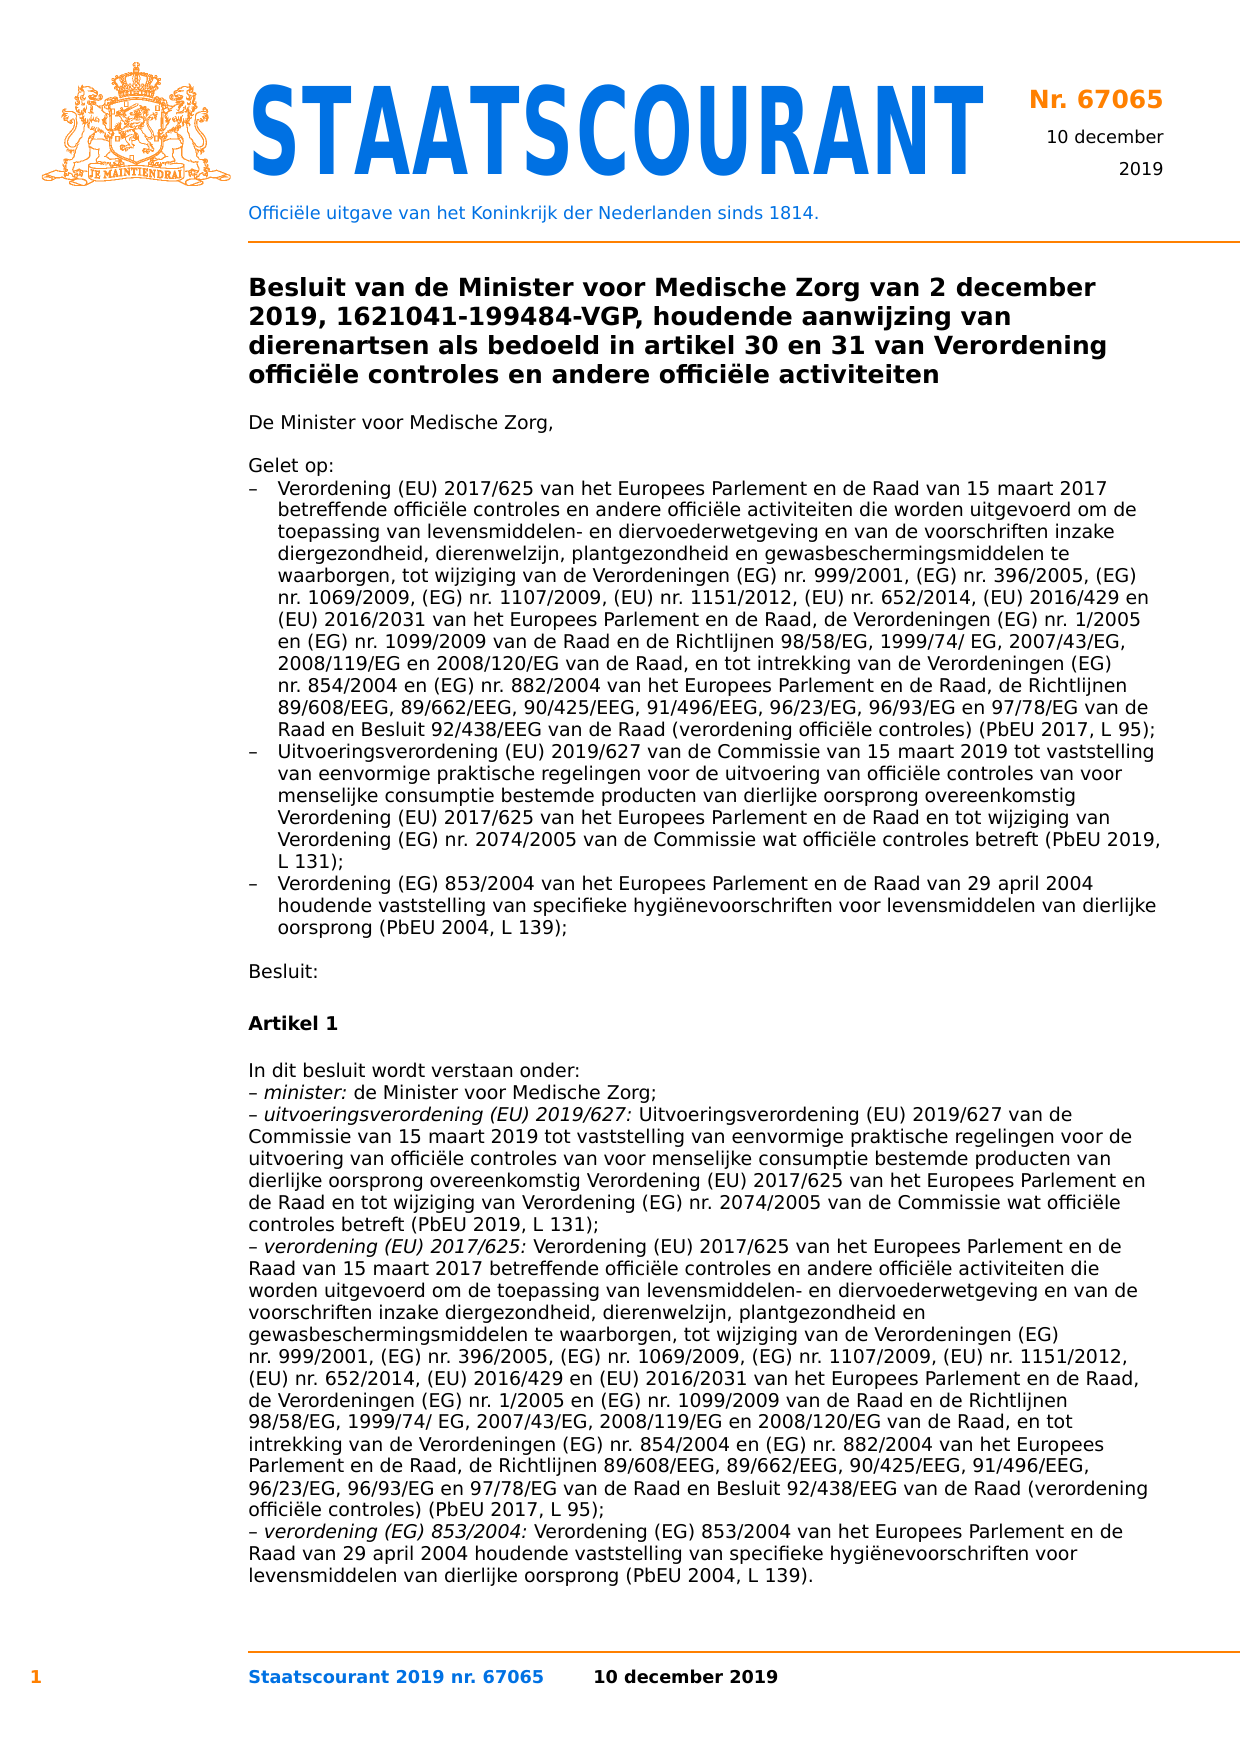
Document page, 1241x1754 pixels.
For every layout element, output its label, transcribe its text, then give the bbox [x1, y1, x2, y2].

table_cell Officiële uitgave van het Koninkrijk der Nederlanden sinds 1814. [248, 203, 1240, 241]
text De Minister voor Medische Zorg, [248, 412, 1163, 433]
text – Verordening (EG) 853/2004 van het Europees Parlement en de Raad van 29 april 2004 houdende vaststelling van specifieke hygiënevoorschriften voor levensmiddelen van dierlijke oorsprong (PbEU 2004, L 139); [248, 873, 1163, 939]
subtitle Artikel 1 [248, 1013, 1163, 1035]
picture [41, 62, 231, 186]
table_header STAATSCOURANT [248, 62, 998, 203]
text Besluit: [248, 961, 1163, 983]
table_header Nr. 67065 [998, 62, 1240, 121]
table_header [25, 62, 248, 241]
text – verordening (EG) 853/2004: Verordening (EG) 853/2004 van het Europees Parlement en de Raad van 29 april 2004 houdende vaststelling van specifieke hygiënevoorschriften voor levensmiddelen van dierlijke oorsprong (PbEU 2004, L 139). [248, 1521, 1163, 1587]
text – verordening (EU) 2017/625: Verordening (EU) 2017/625 van het Europees Parlement en de Raad van 15 maart 2017 betreffende officiële controles en andere officiële activiteiten die worden uitgevoerd om de toepassing van levensmiddelen- en diervoederwetgeving en van de voorschriften inzake diergezondheid, dierenwelzijn, plantgezondheid en gewasbeschermingsmiddelen te waarborgen, tot wijziging van de Verordeningen (EG) nr. 999/2001, (EG) nr. 396/2005, (EG) nr. 1069/2009, (EG) nr. 1107/2009, (EU) nr. 1151/2012, (EU) nr. 652/2014, (EU) 2016/429 en (EU) 2016/2031 van het Europees Parlement en de Raad, de Verordeningen (EG) nr. 1/2005 en (EG) nr. 1099/2009 van de Raad en de Richtlijnen 98/58/EG, 1999/74/ EG, 2007/43/EG, 2008/119/EG en 2008/120/EG van de Raad, en tot intrekking van de Verordeningen (EG) nr. 854/2004 en (EG) nr. 882/2004 van het Europees Parlement en de Raad, de Richtlijnen 89/608/EEG, 89/662/EEG, 90/425/EEG, 91/496/EEG, 96/23/EG, 96/93/EG en 97/78/EG van de Raad en Besluit 92/438/EEG van de Raad (verordening officiële controles) (PbEU 2017, L 95); [248, 1236, 1163, 1521]
subtitle Besluit van de Minister voor Medische Zorg van 2 december 2019, 1621041-199484-VGP, houdende aanwijzing van dierenartsen als bedoeld in artikel 30 en 31 van Verordening officiële controles en andere officiële activiteiten [248, 273, 1163, 390]
text In dit besluit wordt verstaan onder: [248, 1060, 1163, 1082]
table_cell 10 december [998, 121, 1240, 153]
text – minister: de Minister voor Medische Zorg; [248, 1082, 1163, 1104]
text – uitvoeringsverordening (EU) 2019/627: Uitvoeringsverordening (EU) 2019/627 van de Commissie van 15 maart 2019 tot vaststelling van eenvormige praktische regelingen voor de uitvoering van officiële controles van voor menselijke consumptie bestemde producten van dierlijke oorsprong overeenkomstig Verordening (EU) 2017/625 van het Europees Parlement en de Raad en tot wijziging van Verordening (EG) nr. 2074/2005 van de Commissie wat officiële controles betreft (PbEU 2019, L 131); [248, 1104, 1163, 1236]
text Gelet op: [248, 455, 1163, 477]
text – Verordening (EU) 2017/625 van het Europees Parlement en de Raad van 15 maart 2017 betreffende officiële controles en andere officiële activiteiten die worden uitgevoerd om de toepassing van levensmiddelen- en diervoederwetgeving en van de voorschriften inzake diergezondheid, dierenwelzijn, plantgezondheid en gewasbeschermingsmiddelen te waarborgen, tot wijziging van de Verordeningen (EG) nr. 999/2001, (EG) nr. 396/2005, (EG) nr. 1069/2009, (EG) nr. 1107/2009, (EU) nr. 1151/2012, (EU) nr. 652/2014, (EU) 2016/429 en (EU) 2016/2031 van het Europees Parlement en de Raad, de Verordeningen (EG) nr. 1/2005 en (EG) nr. 1099/2009 van de Raad en de Richtlijnen 98/58/EG, 1999/74/ EG, 2007/43/EG, 2008/119/EG en 2008/120/EG van de Raad, en tot intrekking van de Verordeningen (EG) nr. 854/2004 en (EG) nr. 882/2004 van het Europees Parlement en de Raad, de Richtlijnen 89/608/EEG, 89/662/EEG, 90/425/EEG, 91/496/EEG, 96/23/EG, 96/93/EG en 97/78/EG van de Raad en Besluit 92/438/EEG van de Raad (verordening officiële controles) (PbEU 2017, L 95); [248, 477, 1163, 741]
text – Uitvoeringsverordening (EU) 2019/627 van de Commissie van 15 maart 2019 tot vaststelling van eenvormige praktische regelingen voor de uitvoering van officiële controles van voor menselijke consumptie bestemde producten van dierlijke oorsprong overeenkomstig Verordening (EU) 2017/625 van het Europees Parlement en de Raad en tot wijziging van Verordening (EG) nr. 2074/2005 van de Commissie wat officiële controles betreft (PbEU 2019, L 131); [248, 741, 1163, 873]
table_cell 2019 [998, 153, 1240, 203]
